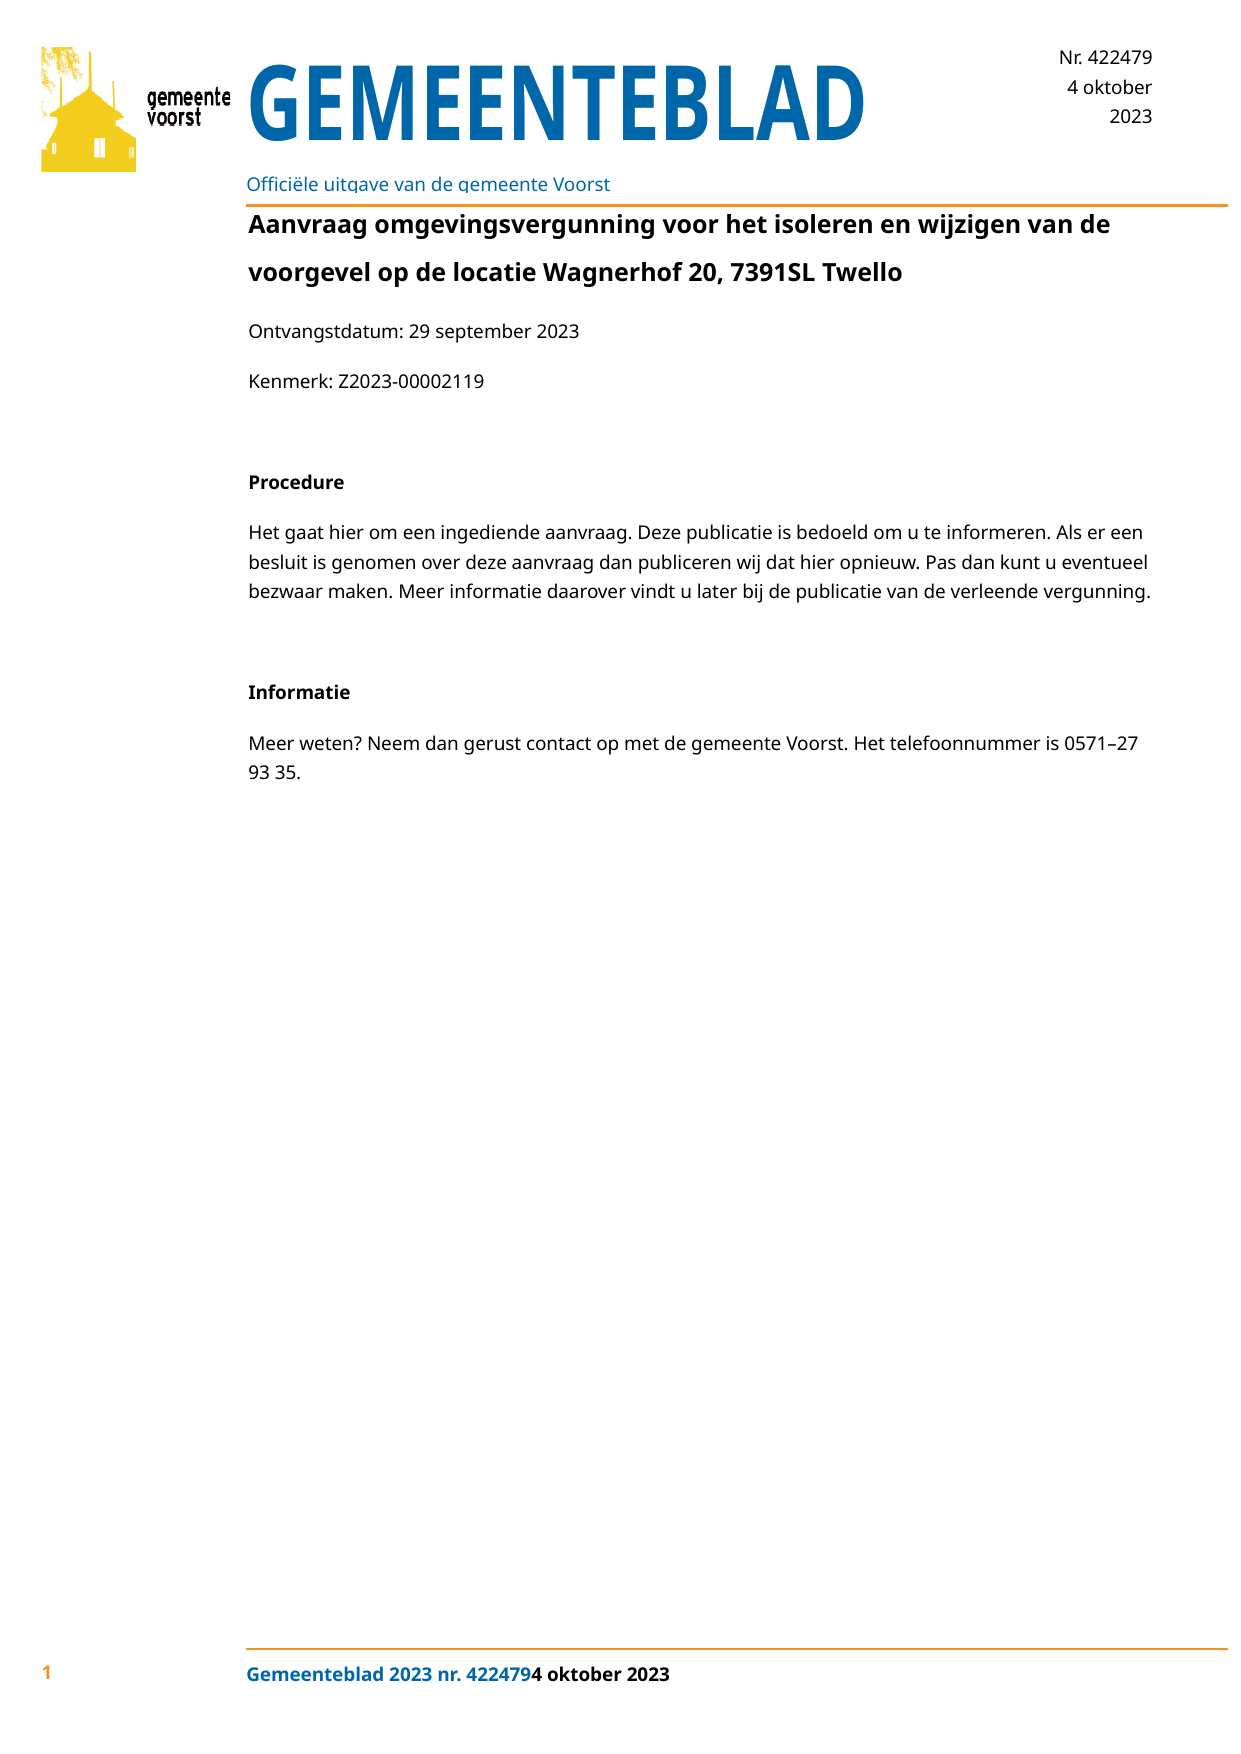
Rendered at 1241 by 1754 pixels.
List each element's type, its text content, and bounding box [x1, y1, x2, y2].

picture [41, 47, 231, 172]
text Het gaat hier om een ingediende aanvraag. Deze publicatie is bedoeld om u te informeren. Als er een besluit is genomen over deze aanvraag dan publiceren wij dat hier opnieuw. Pas dan kunt u eventueel bezwaar maken. Meer informatie daarover vindt u later bij de publicatie van de verleende vergunning. [248, 519, 1152, 604]
text Aanvraag omgevingsvergunning voor het isoleren en wijzigen van de voorgevel op de locatie Wagnerhof 20, 7391SL Twello [248, 207, 1152, 288]
text Ontvangstdatum: 29 september 2023 [248, 318, 1152, 344]
text Procedure [248, 469, 1152, 495]
text Informatie [248, 679, 1152, 705]
text Kenmerk: Z2023-00002119 [248, 368, 1152, 394]
text Meer weten? Neem dan gerust contact op met de gemeente Voorst. Het telefoonnummer is 0571–27 93 35. [248, 730, 1152, 785]
